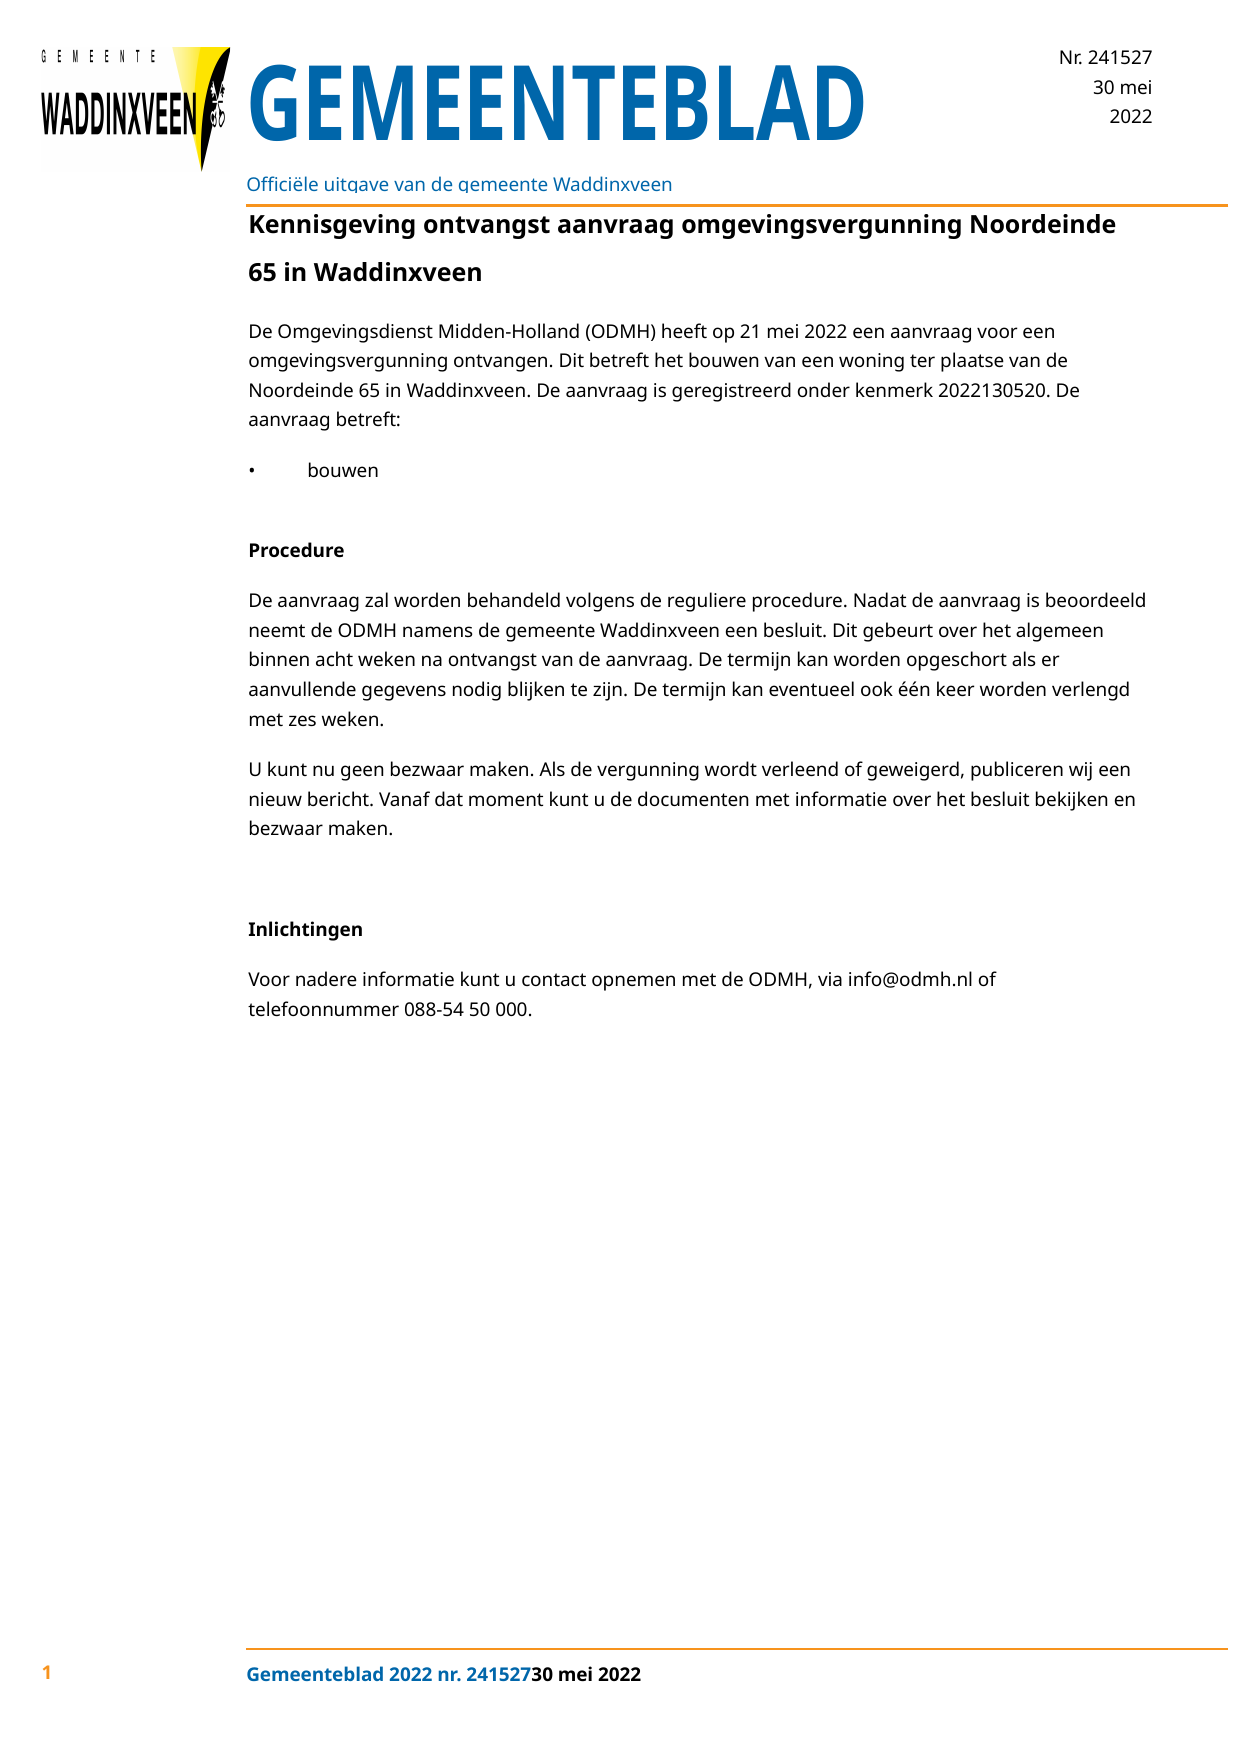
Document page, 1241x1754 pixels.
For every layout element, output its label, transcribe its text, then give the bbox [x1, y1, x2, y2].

text Procedure [248, 537, 1152, 563]
list bouwen [248, 457, 1152, 483]
text Inlichtingen [248, 916, 1152, 942]
text De aanvraag zal worden behandeld volgens de reguliere procedure. Nadat de aanvraag is beoordeeld neemt de ODMH namens de gemeente Waddinxveen een besluit. Dit gebeurt over het algemeen binnen acht weken na ontvangst van de aanvraag. De termijn kan worden opgeschort als er aanvullende gegevens nodig blijken te zijn. De termijn kan eventueel ook één keer worden verlengd met zes weken. [248, 587, 1152, 732]
text De Omgevingsdienst Midden-Holland (ODMH) heeft op 21 mei 2022 een aanvraag voor een omgevingsvergunning ontvangen. Dit betreft het bouwen van een woning ter plaatse van de Noordeinde 65 in Waddinxveen. De aanvraag is geregistreerd onder kenmerk 2022130520. De aanvraag betreft: [248, 318, 1152, 432]
text Kennisgeving ontvangst aanvraag omgevingsvergunning Noordeinde 65 in Waddinxveen [248, 207, 1152, 288]
text U kunt nu geen bezwaar maken. Als de vergunning wordt verleend of geweigerd, publiceren wij een nieuw bericht. Vanaf dat moment kunt u de documenten met informatie over het besluit bekijken en bezwaar maken. [248, 756, 1152, 841]
text Voor nadere informatie kunt u contact opnemen met de ODMH, via info@odmh.nl of telefoonnummer 088-54 50 000. [248, 967, 1152, 1022]
picture [41, 47, 231, 172]
